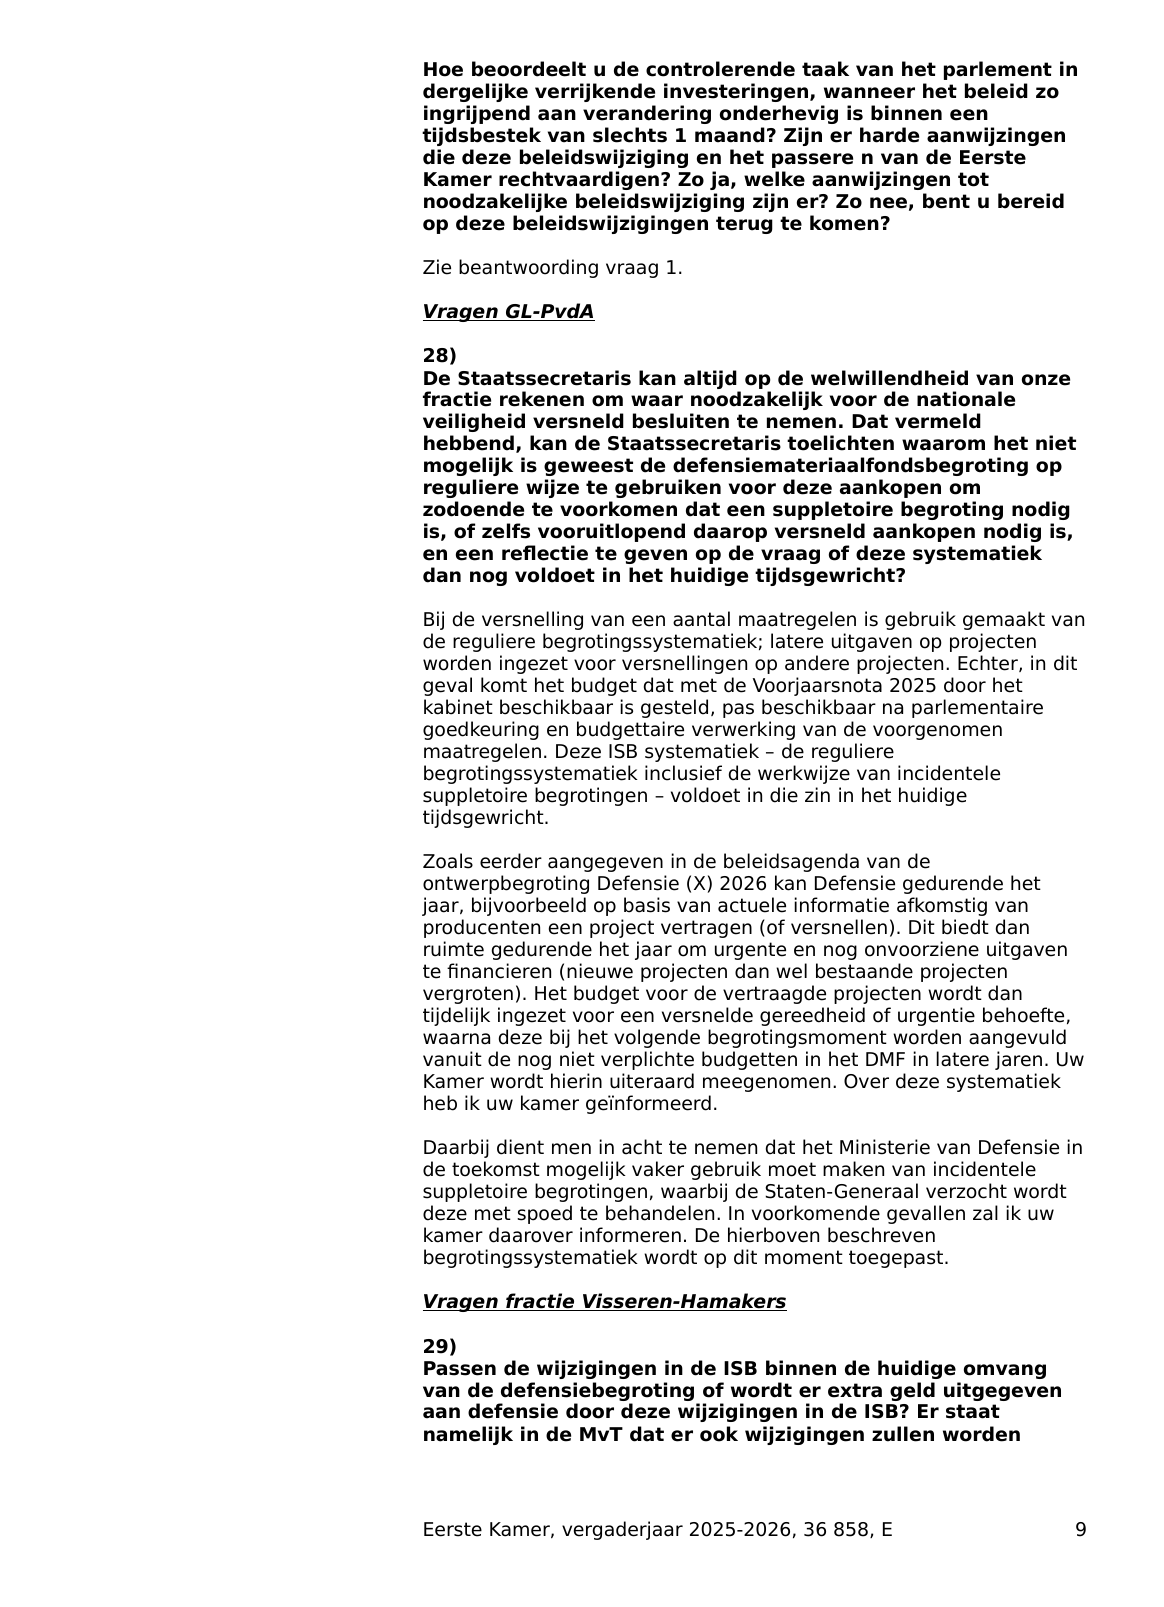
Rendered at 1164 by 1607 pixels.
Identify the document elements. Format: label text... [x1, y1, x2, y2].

text 29) [422, 1336, 1087, 1357]
text Hoe beoordeelt u de controlerende taak van het parlement in dergelijke verrijkende investeringen, wanneer het beleid zo ingrijpend aan verandering onderhevig is binnen een tijdsbestek van slechts 1 maand? Zijn er harde aanwijzingen die deze beleidswijziging en het passere n van de Eerste Kamer rechtvaardigen? Zo ja, welke aanwijzingen tot noodzakelijke beleidswijziging zijn er? Zo nee, bent u bereid op deze beleidswijzigingen terug te komen? [422, 59, 1087, 235]
text 28) [422, 345, 1087, 367]
text Bij de versnelling van een aantal maatregelen is gebruik gemaakt van de reguliere begrotingssystematiek; latere uitgaven op projecten worden ingezet voor versnellingen op andere projecten. Echter, in dit geval komt het budget dat met de Voorjaarsnota 2025 door het kabinet beschikbaar is gesteld, pas beschikbaar na parlementaire goedkeuring en budgettaire verwerking van de voorgenomen maatregelen. Deze ISB systematiek – de reguliere begrotingssystematiek inclusief de werkwijze van incidentele suppletoire begrotingen – voldoet in die zin in het huidige tijdsgewricht. [422, 609, 1087, 829]
subtitle Vragen fractie Visseren-Hamakers [422, 1291, 1087, 1313]
text Zoals eerder aangegeven in de beleidsagenda van de ontwerpbegroting Defensie (X) 2026 kan Defensie gedurende het jaar, bijvoorbeeld op basis van actuele informatie afkomstig van producenten een project vertragen (of versnellen). Dit biedt dan ruimte gedurende het jaar om urgente en nog onvoorziene uitgaven te financieren (nieuwe projecten dan wel bestaande projecten vergroten). Het budget voor de vertraagde projecten wordt dan tijdelijk ingezet voor een versnelde gereedheid of urgentie behoefte, waarna deze bij het volgende begrotingsmoment worden aangevuld vanuit de nog niet verplichte budgetten in het DMF in latere jaren. Uw Kamer wordt hierin uiteraard meegenomen. Over deze systematiek heb ik uw kamer geïnformeerd. [422, 851, 1087, 1115]
text Zie beantwoording vraag 1. [422, 257, 1087, 279]
text Passen de wijzigingen in de ISB binnen de huidige omvang van de defensiebegroting of wordt er extra geld uitgegeven aan defensie door deze wijzigingen in de ISB? Er staat namelijk in de MvT dat er ook wijzigingen zullen worden [422, 1357, 1087, 1445]
text Daarbij dient men in acht te nemen dat het Ministerie van Defensie in de toekomst mogelijk vaker gebruik moet maken van incidentele suppletoire begrotingen, waarbij de Staten-Generaal verzocht wordt deze met spoed te behandelen. In voorkomende gevallen zal ik uw kamer daarover informeren. De hierboven beschreven begrotingssystematiek wordt op dit moment toegepast. [422, 1137, 1087, 1269]
subtitle Vragen GL-PvdA [422, 301, 1087, 323]
text De Staatssecretaris kan altijd op de welwillendheid van onze fractie rekenen om waar noodzakelijk voor de nationale veiligheid versneld besluiten te nemen. Dat vermeld hebbend, kan de Staatssecretaris toelichten waarom het niet mogelijk is geweest de defensiemateriaalfondsbegroting op reguliere wijze te gebruiken voor deze aankopen om zodoende te voorkomen dat een suppletoire begroting nodig is, of zelfs vooruitlopend daarop versneld aankopen nodig is, en een reflectie te geven op de vraag of deze systematiek dan nog voldoet in het huidige tijdsgewricht? [422, 367, 1087, 587]
